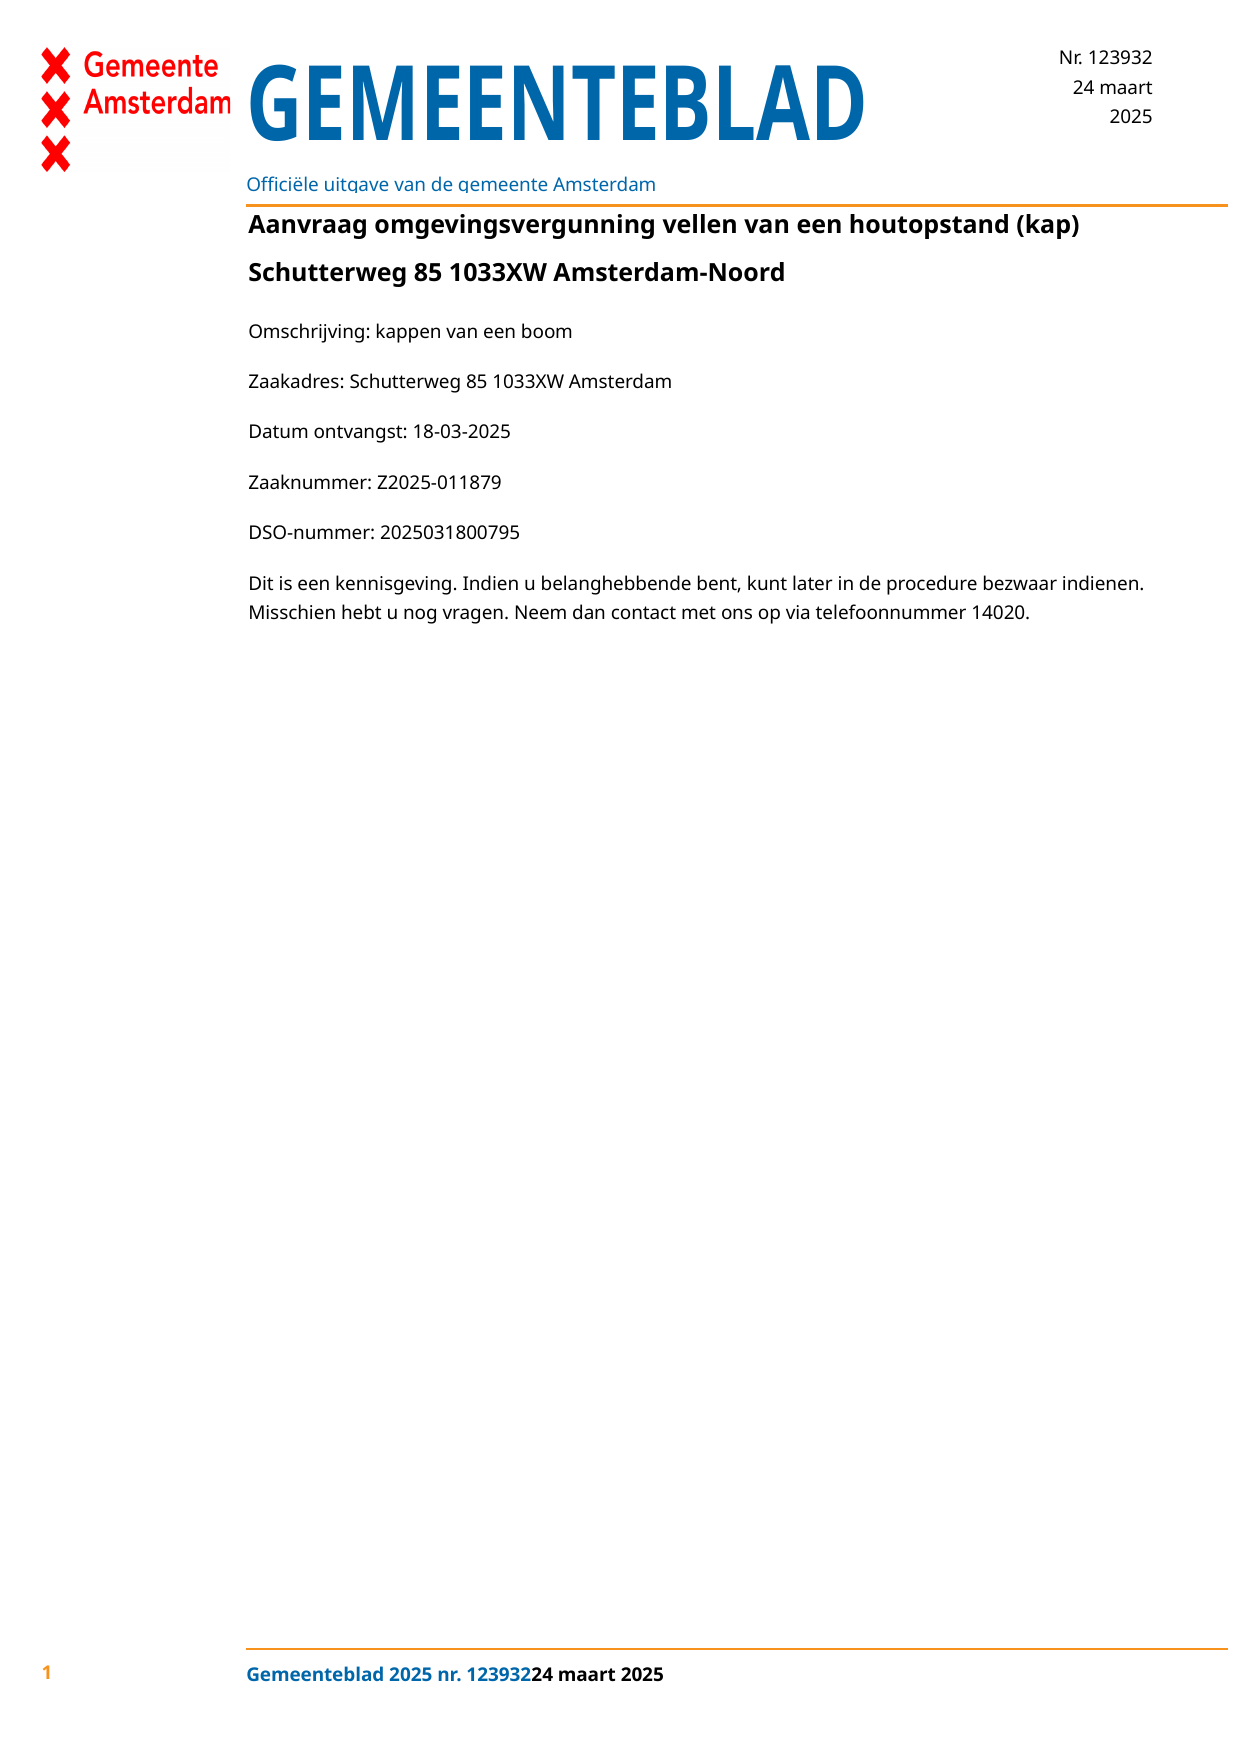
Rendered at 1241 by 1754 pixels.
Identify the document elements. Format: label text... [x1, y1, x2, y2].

text Zaaknummer: Z2025-011879 [248, 469, 1152, 495]
text Omschrijving: kappen van een boom [248, 318, 1152, 344]
text Dit is een kennisgeving. Indien u belanghebbende bent, kunt later in de procedure bezwaar indienen. Misschien hebt u nog vragen. Neem dan contact met ons op via telefoonnummer 14020. [248, 570, 1152, 625]
text Datum ontvangst: 18-03-2025 [248, 419, 1152, 444]
picture [41, 47, 231, 172]
text Aanvraag omgevingsvergunning vellen van een houtopstand (kap) Schutterweg 85 1033XW Amsterdam-Noord [248, 207, 1152, 288]
text DSO-nummer: 2025031800795 [248, 519, 1152, 545]
text Zaakadres: Schutterweg 85 1033XW Amsterdam [248, 368, 1152, 394]
